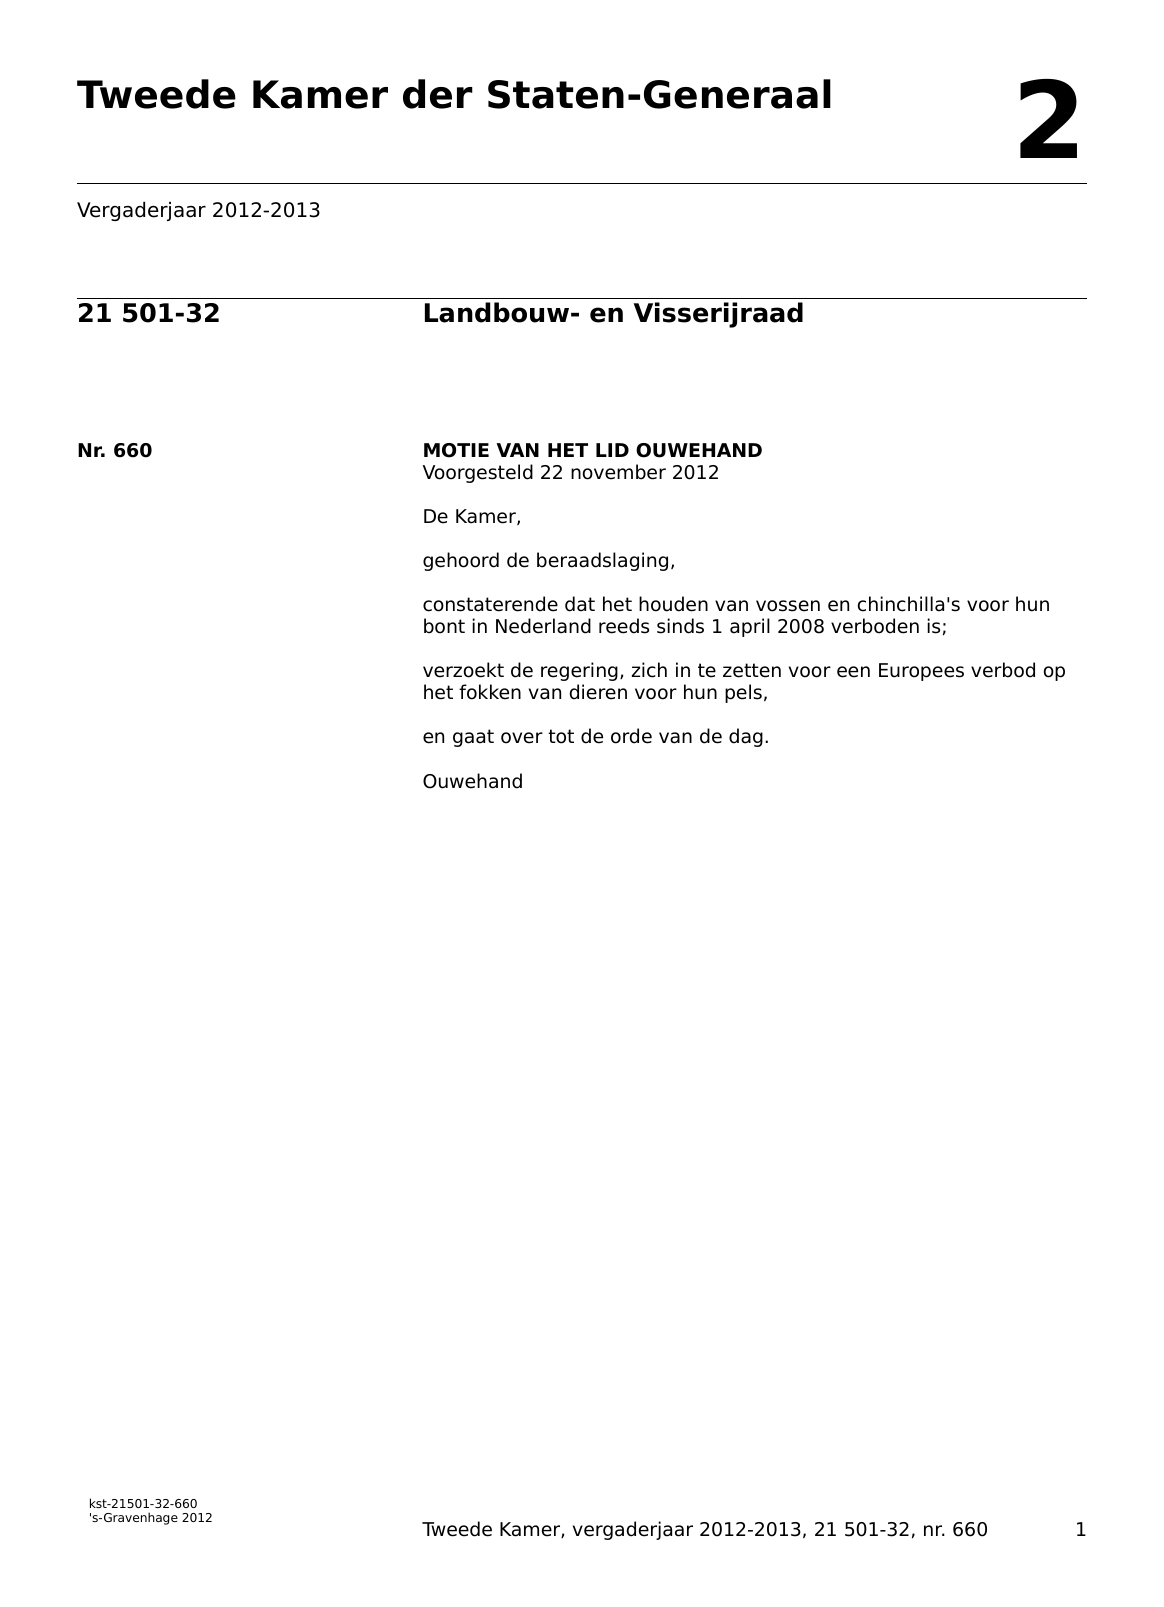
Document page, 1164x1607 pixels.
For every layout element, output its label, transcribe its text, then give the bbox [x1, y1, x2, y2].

text 's-Gravenhage 2012 [88, 1511, 323, 1525]
text Voorgesteld 22 november 2012 [422, 462, 1087, 484]
subtitle Nr. 660 MOTIE VAN HET LID OUWEHAND [77, 440, 1087, 462]
table_header 2 [886, 59, 1087, 183]
text constaterende dat het houden van vossen en chinchilla's voor hun bont in Nederland reeds sinds 1 april 2008 verboden is; [422, 594, 1087, 638]
table_header Tweede Kamer der Staten-Generaal [77, 59, 886, 183]
text gehoord de beraadslaging, [422, 550, 1087, 572]
text kst-21501-32-660 [88, 1497, 323, 1511]
table_cell Vergaderjaar 2012-2013 [77, 184, 1087, 298]
subtitle 21 501-32 Landbouw- en Visserijraad [77, 299, 1087, 329]
text Ouwehand [422, 771, 1087, 793]
text De Kamer, [422, 506, 1087, 528]
text en gaat over tot de orde van de dag. [422, 726, 1087, 748]
text verzoekt de regering, zich in te zetten voor een Europees verbod op het fokken van dieren voor hun pels, [422, 660, 1087, 704]
